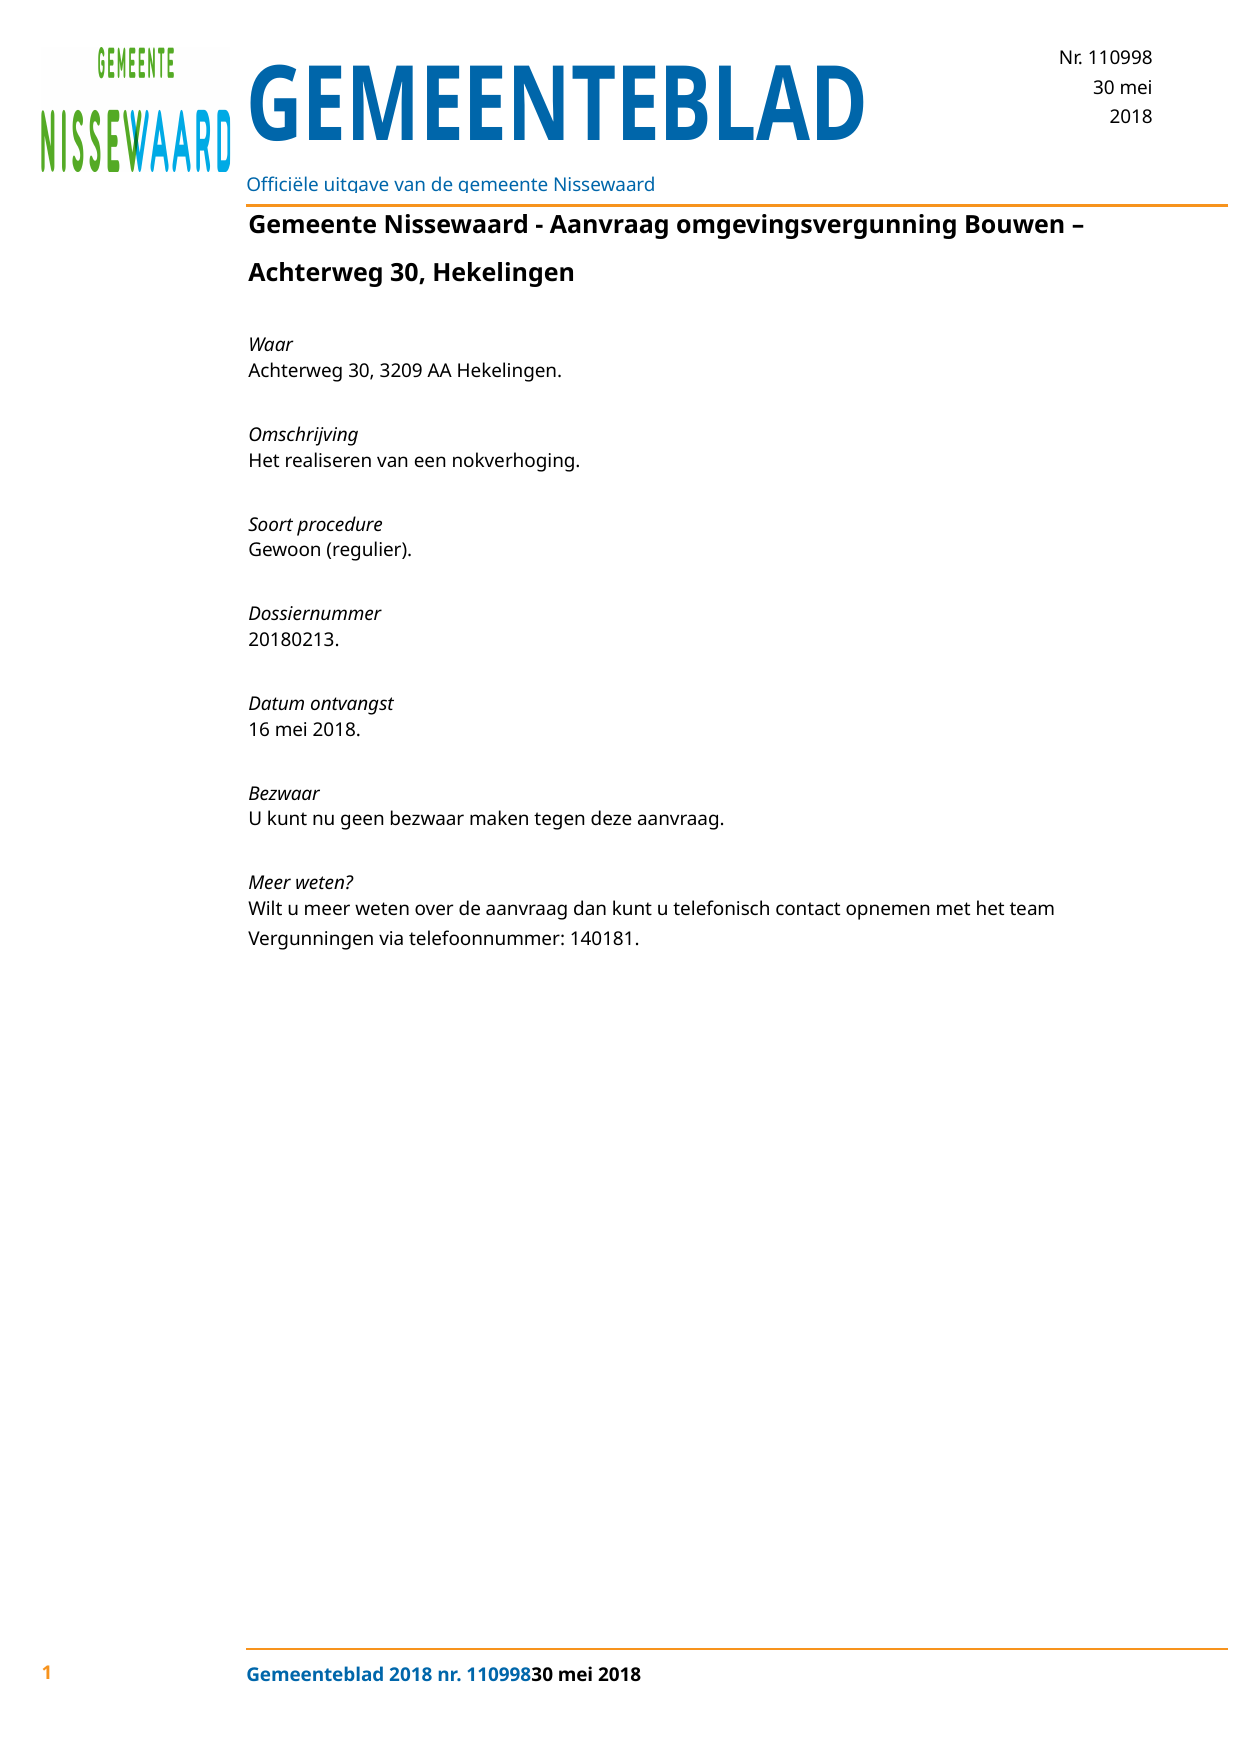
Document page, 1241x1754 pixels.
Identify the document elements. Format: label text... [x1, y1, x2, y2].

picture [200, 151, 206, 172]
text Dossiernummer [248, 601, 1152, 626]
picture [176, 157, 187, 172]
text Gewoon (regulier). [248, 537, 1152, 562]
picture [222, 122, 227, 160]
text U kunt nu geen bezwaar maken tegen deze aanvraag. [248, 806, 1152, 831]
picture [201, 122, 206, 138]
picture [154, 157, 165, 172]
text Wilt u meer weten over de aanvraag dan kunt u telefonisch contact opnemen met het team Vergunningen via telefoonnummer: 140181. [248, 895, 1152, 951]
text 16 mei 2018. [248, 716, 1152, 742]
text Meer weten? [248, 869, 1152, 895]
picture [41, 47, 231, 172]
text Soort procedure [248, 511, 1152, 537]
text Het realiseren van een nokverhoging. [248, 447, 1152, 473]
text Bezwaar [248, 780, 1152, 806]
text Gemeente Nissewaard - Aanvraag omgevingsvergunning Bouwen – Achterweg 30, Hekelingen [248, 207, 1152, 288]
text Datum ontvangst [248, 690, 1152, 716]
text 20180213. [248, 626, 1152, 652]
text Waar [248, 331, 1152, 357]
text Omschrijving [248, 421, 1152, 447]
text Achterweg 30, 3209 AA Hekelingen. [248, 357, 1152, 383]
